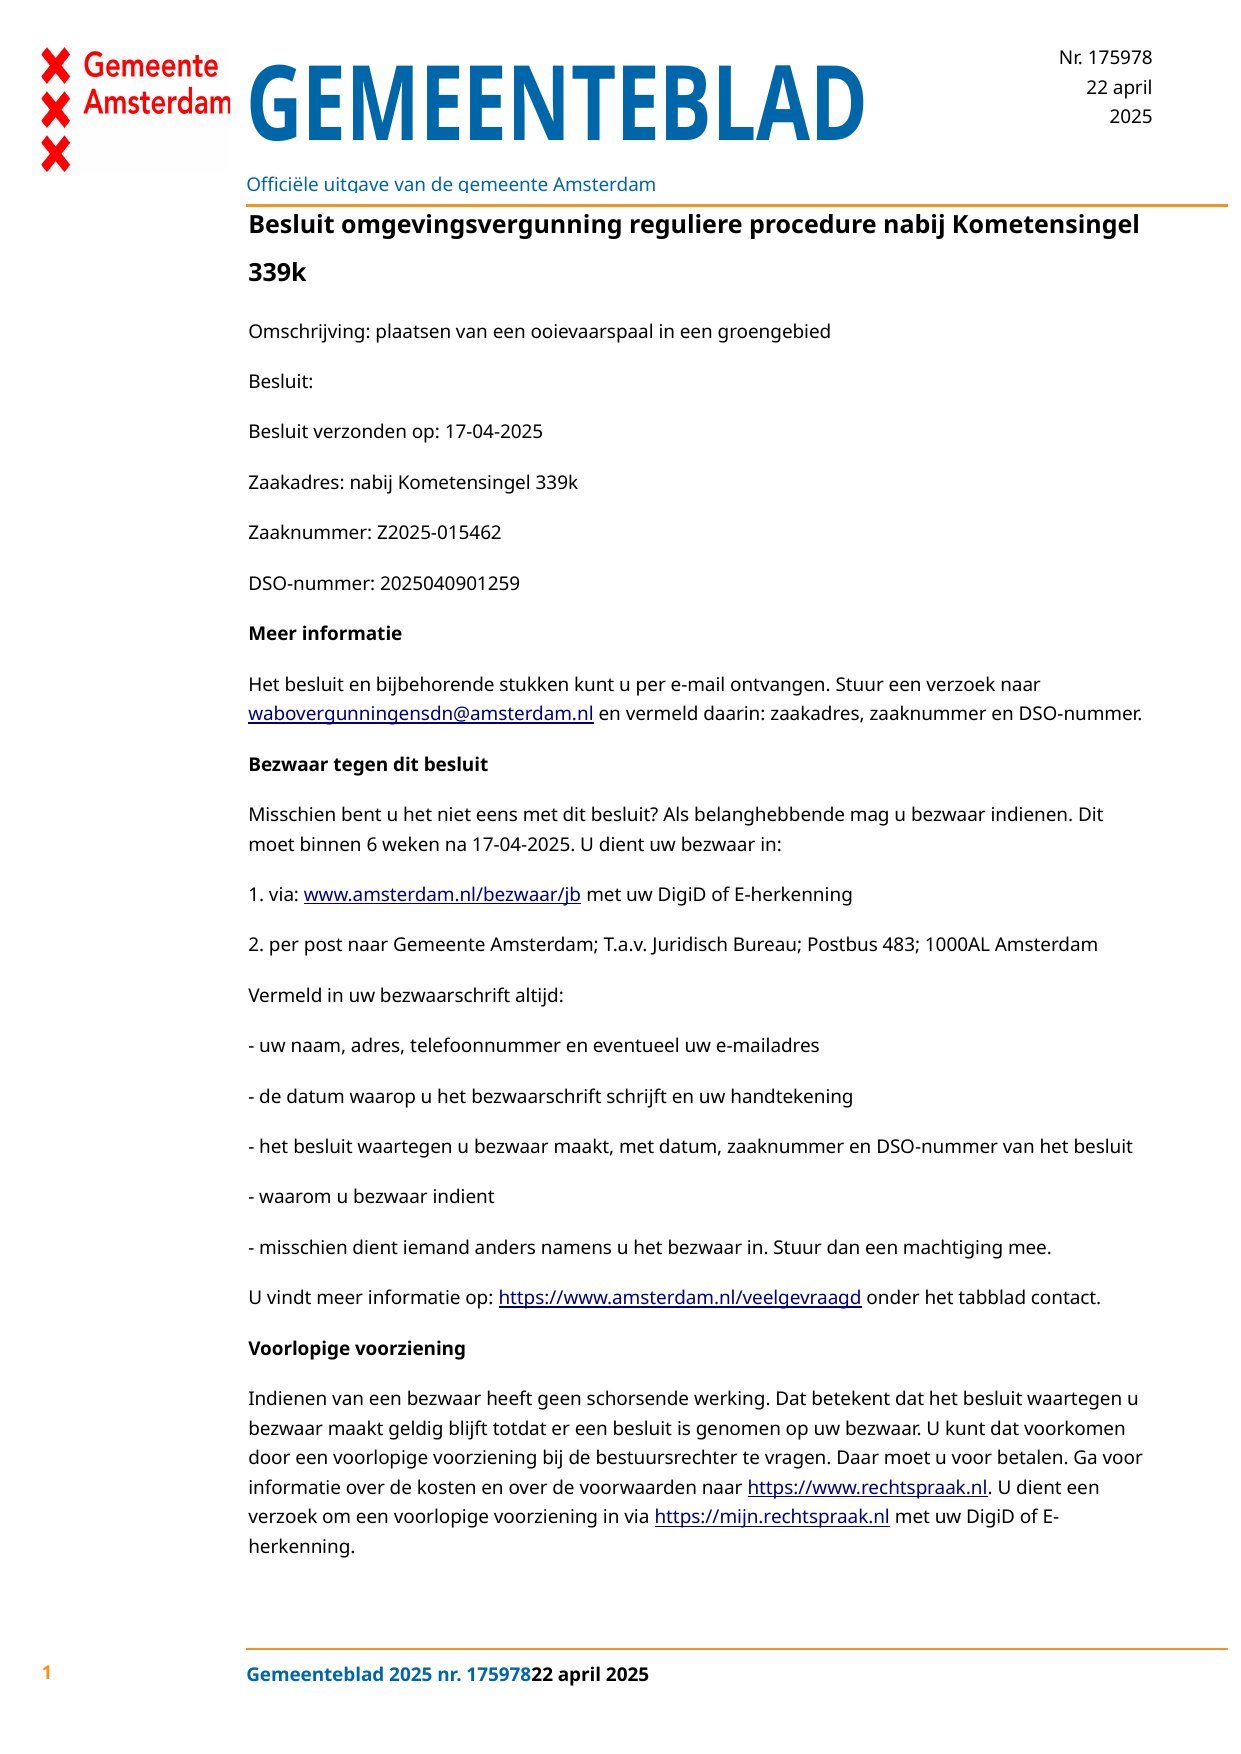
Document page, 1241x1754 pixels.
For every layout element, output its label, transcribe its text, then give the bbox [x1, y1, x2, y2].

text - het besluit waartegen u bezwaar maakt, met datum, zaaknummer en DSO-nummer van het besluit [248, 1133, 1152, 1159]
text - uw naam, adres, telefoonnummer en eventueel uw e-mailadres [248, 1032, 1152, 1058]
text - waarom u bezwaar indient [248, 1184, 1152, 1209]
text 1. via: www.amsterdam.nl/bezwaar/jb met uw DigiD of E-herkenning [248, 881, 1152, 907]
text Meer informatie [248, 620, 1152, 646]
picture [41, 47, 231, 172]
text U vindt meer informatie op: https://www.amsterdam.nl/veelgevraagd onder het tabblad contact. [248, 1284, 1152, 1310]
text Zaaknummer: Z2025-015462 [248, 519, 1152, 545]
text Bezwaar tegen dit besluit [248, 751, 1152, 777]
text Zaakadres: nabij Kometensingel 339k [248, 469, 1152, 495]
text Omschrijving: plaatsen van een ooievaarspaal in een groengebied [248, 318, 1152, 344]
text Voorlopige voorziening [248, 1335, 1152, 1361]
text Vermeld in uw bezwaarschrift altijd: [248, 982, 1152, 1008]
text Het besluit en bijbehorende stukken kunt u per e-mail ontvangen. Stuur een verzoek naar wabovergunningensdn@amsterdam.nl en vermeld daarin: zaakadres, zaaknummer en DSO-nummer. [248, 671, 1152, 726]
text - de datum waarop u het bezwaarschrift schrijft en uw handtekening [248, 1083, 1152, 1109]
text Besluit: [248, 368, 1152, 394]
text Misschien bent u het niet eens met dit besluit? Als belanghebbende mag u bezwaar indienen. Dit moet binnen 6 weken na 17-04-2025. U dient uw bezwaar in: [248, 801, 1152, 857]
text Indienen van een bezwaar heeft geen schorsende werking. Dat betekent dat het besluit waartegen u bezwaar maakt geldig blijft totdat er een besluit is genomen op uw bezwaar. U kunt dat voorkomen door een voorlopige voorziening bij de bestuursrechter te vragen. Daar moet u voor betalen. Ga voor informatie over de kosten en over de voorwaarden naar https://www.rechtspraak.nl. U dient een verzoek om een voorlopige voorziening in via https://mijn.rechtspraak.nl met uw DigiD of E-herkenning. [248, 1385, 1152, 1559]
text - misschien dient iemand anders namens u het bezwaar in. Stuur dan een machtiging mee. [248, 1234, 1152, 1260]
text DSO-nummer: 2025040901259 [248, 570, 1152, 596]
text Besluit verzonden op: 17-04-2025 [248, 419, 1152, 444]
text 2. per post naar Gemeente Amsterdam; T.a.v. Juridisch Bureau; Postbus 483; 1000AL Amsterdam [248, 932, 1152, 957]
text Besluit omgevingsvergunning reguliere procedure nabij Kometensingel 339k [248, 207, 1152, 288]
